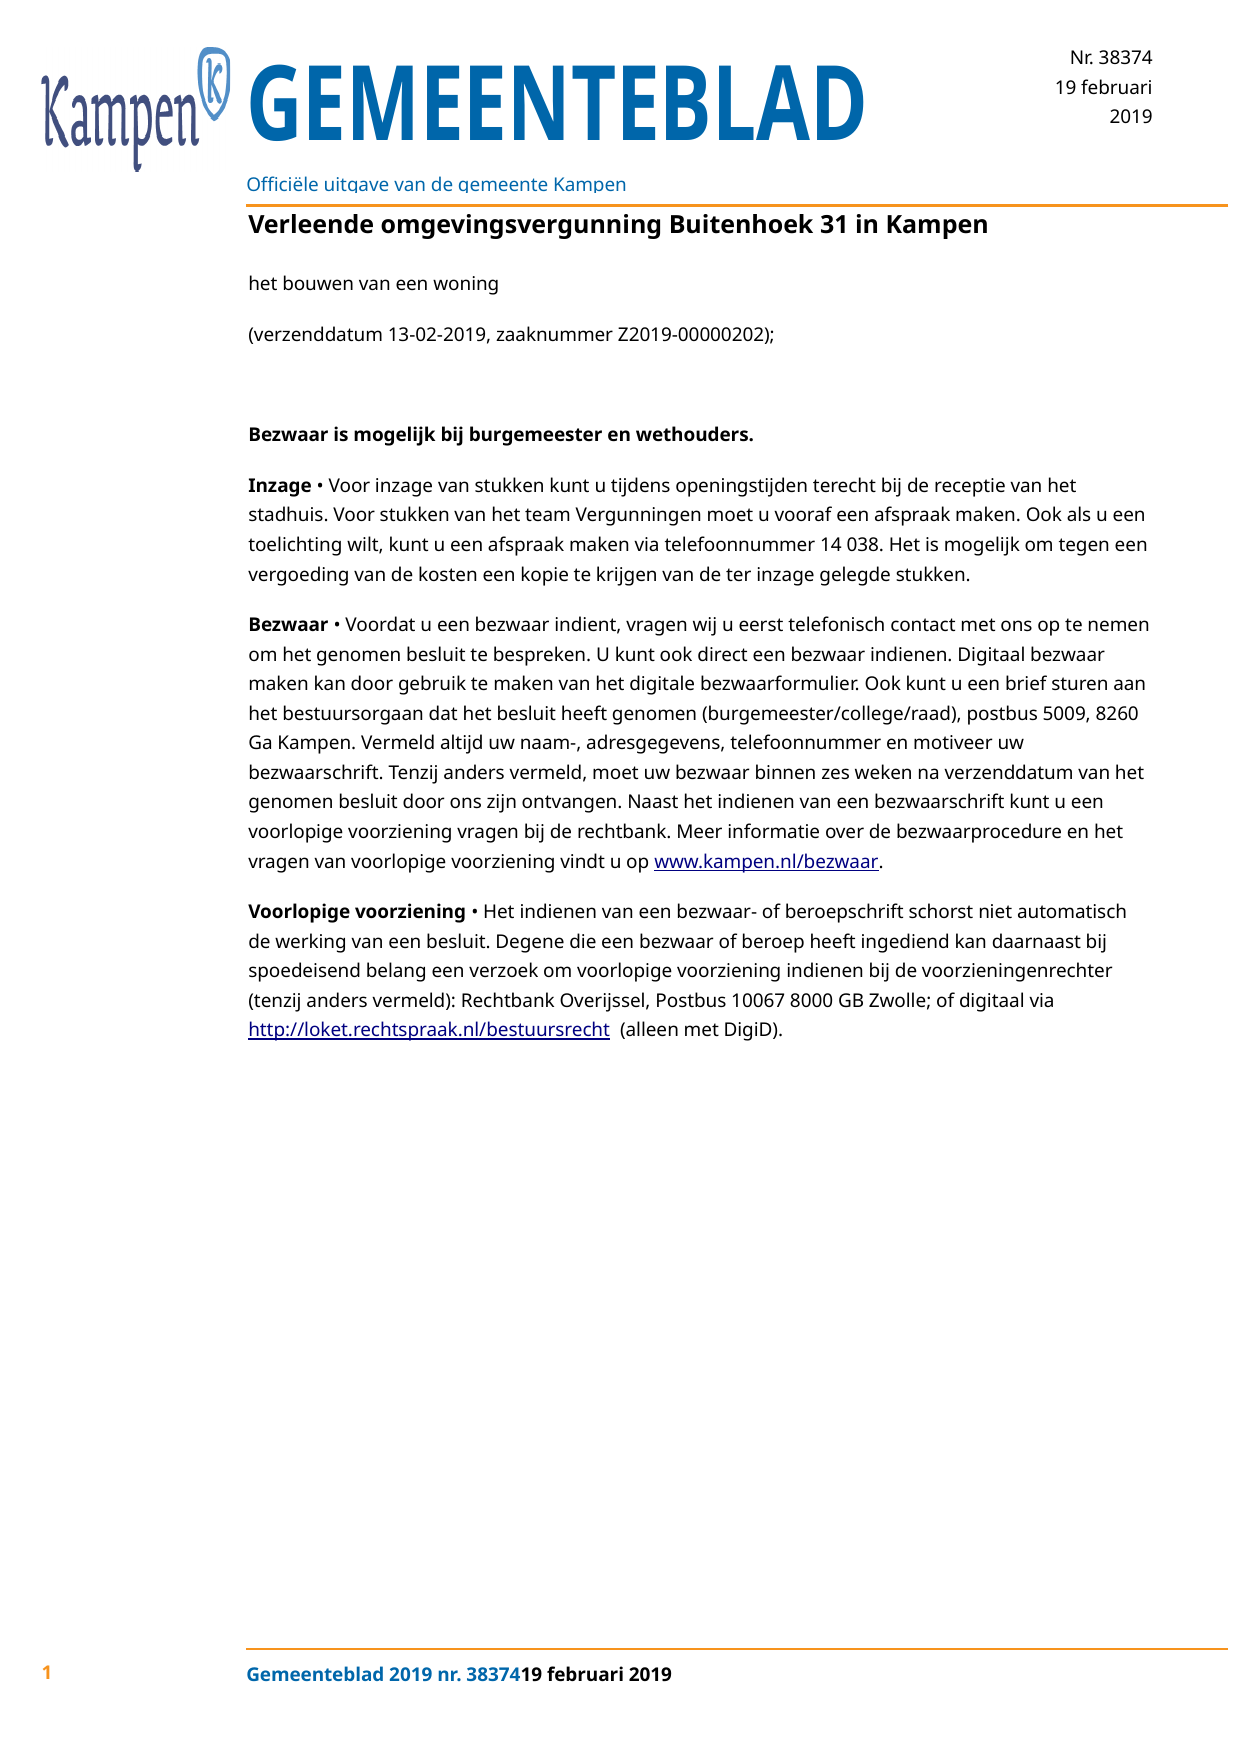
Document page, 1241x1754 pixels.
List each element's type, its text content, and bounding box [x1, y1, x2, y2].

text Voorlopige voorziening • Het indienen van een bezwaar- of beroepschrift schorst niet automatisch de werking van een besluit. Degene die een bezwaar of beroep heeft ingediend kan daarnaast bij spoedeisend belang een verzoek om voorlopige voorziening indienen bij de voorzieningenrechter (tenzij anders vermeld): Rechtbank Overijssel, Postbus 10067 8000 GB Zwolle; of digitaal via http://loket.rechtspraak.nl/bestuursrecht (alleen met DigiD). [248, 898, 1152, 1042]
text Bezwaar • Voordat u een bezwaar indient, vragen wij u eerst telefonisch contact met ons op te nemen om het genomen besluit te bespreken. U kunt ook direct een bezwaar indienen. Digitaal bezwaar maken kan door gebruik te maken van het digitale bezwaarformulier. Ook kunt u een brief sturen aan het bestuursorgaan dat het besluit heeft genomen (burgemeester/college/raad), postbus 5009, 8260 Ga Kampen. Vermeld altijd uw naam-, adresgegevens, telefoonnummer en motiveer uw bezwaarschrift. Tenzij anders vermeld, moet uw bezwaar binnen zes weken na verzenddatum van het genomen besluit door ons zijn ontvangen. Naast het indienen van een bezwaarschrift kunt u een voorlopige voorziening vragen bij de rechtbank. Meer informatie over de bezwaarprocedure en het vragen van voorlopige voorziening vindt u op www.kampen.nl/bezwaar. [248, 611, 1152, 873]
picture [41, 47, 231, 172]
text Verleende omgevingsvergunning Buitenhoek 31 in Kampen [248, 207, 1152, 241]
text (verzenddatum 13-02-2019, zaaknummer Z2019-00000202); [248, 321, 1152, 346]
text Bezwaar is mogelijk bij burgemeester en wethouders. [248, 422, 1152, 447]
text Inzage • Voor inzage van stukken kunt u tijdens openingstijden terecht bij de receptie van het stadhuis. Voor stukken van het team Vergunningen moet u vooraf een afspraak maken. Ook als u een toelichting wilt, kunt u een afspraak maken via telefoonnummer 14 038. Het is mogelijk om tegen een vergoeding van de kosten een kopie te krijgen van de ter inzage gelegde stukken. [248, 472, 1152, 586]
text het bouwen van een woning [248, 270, 1152, 296]
